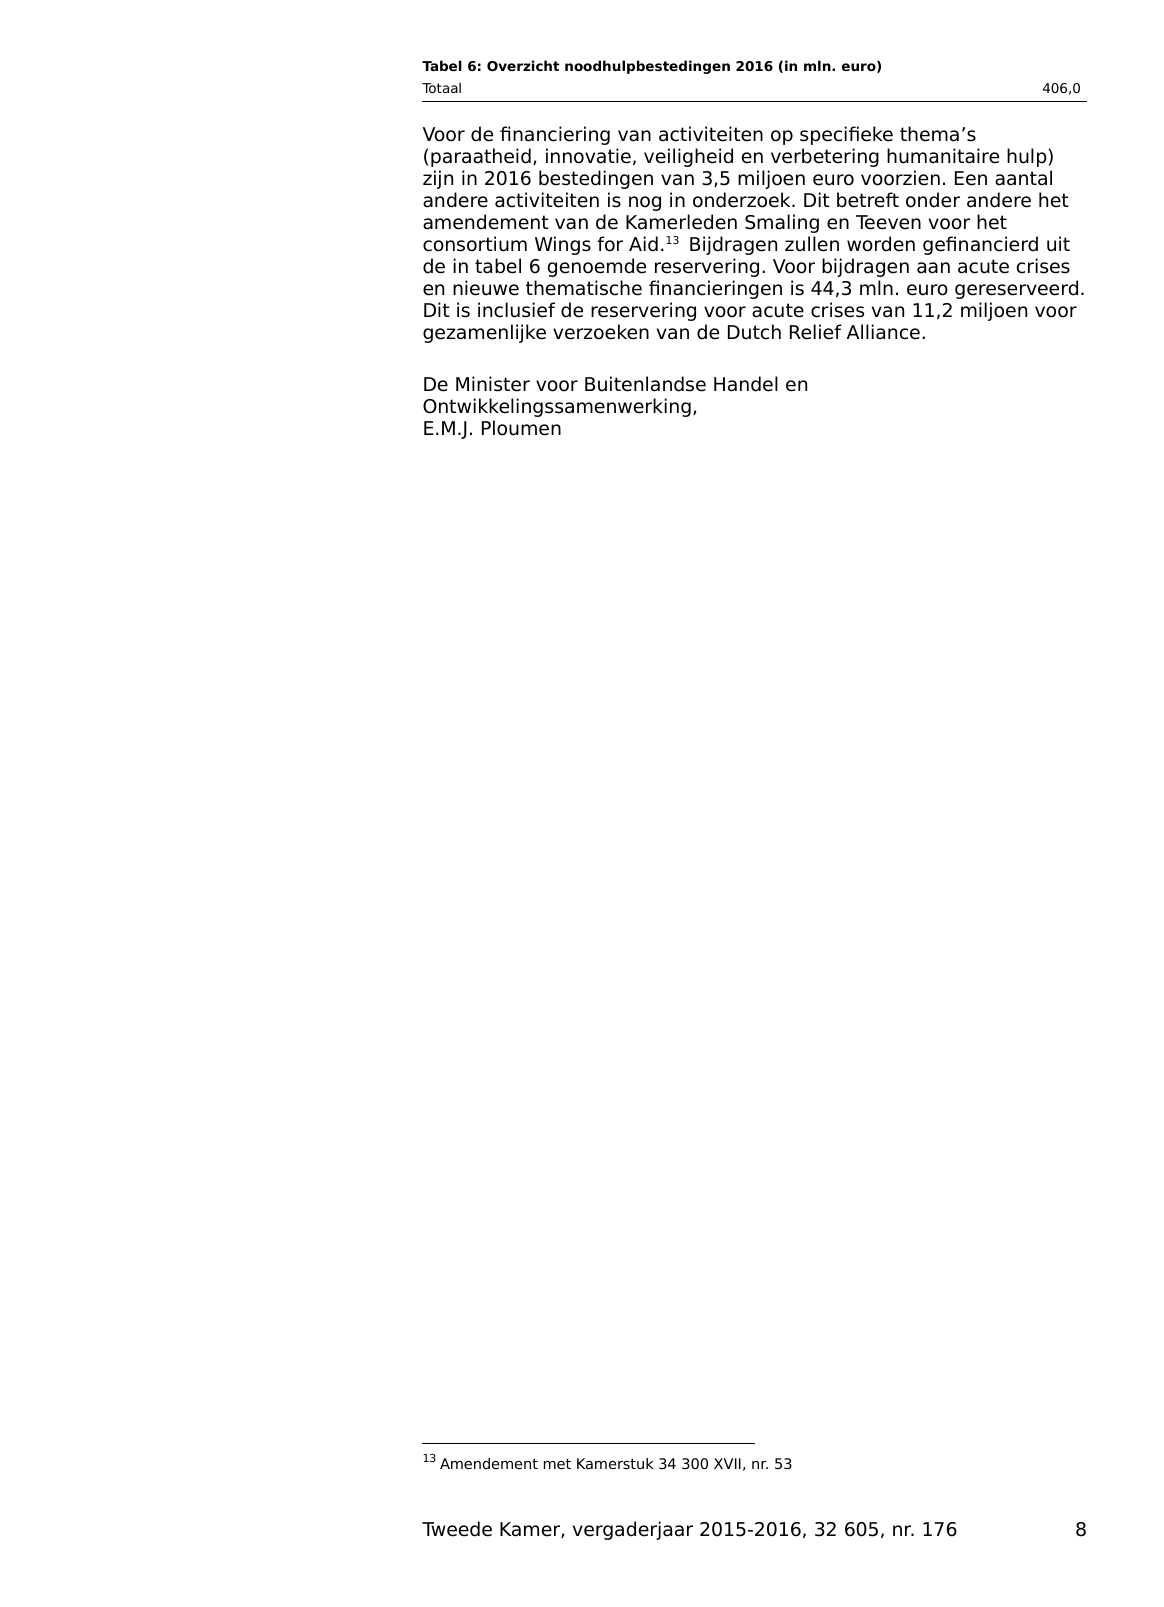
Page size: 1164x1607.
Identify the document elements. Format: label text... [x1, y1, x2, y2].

table_header Tabel 6: Overzicht noodhulpbestedingen 2016 (in mln. euro) [422, 59, 1087, 75]
table_cell 406,0 [969, 75, 1087, 101]
text Voor de financiering van activiteiten op specifieke thema’s (paraatheid, innovatie, veiligheid en verbetering humanitaire hulp) zijn in 2016 bestedingen van 3,5 miljoen euro voorzien. Een aantal andere activiteiten is nog in onderzoek. Dit betreft onder andere het amendement van de Kamerleden Smaling en Teeven voor het consortium Wings for Aid. Bijdragen zullen worden gefinancierd uit de in tabel 6 genoemde reservering. Voor bijdragen aan acute crises en nieuwe thematische financieringen is 44,3 mln. euro gereserveerd. Dit is inclusief de reservering voor acute crises van 11,2 miljoen voor gezamenlijke verzoeken van de Dutch Relief Alliance. [422, 124, 1087, 344]
text Amendement met Kamerstuk 34 300 XVII, nr. 53 [422, 1452, 1087, 1474]
text De Minister voor Buitenlandse Handel en Ontwikkelingssamenwerking, E.M.J. Ploumen [422, 374, 1087, 440]
table_cell Totaal [422, 75, 969, 101]
